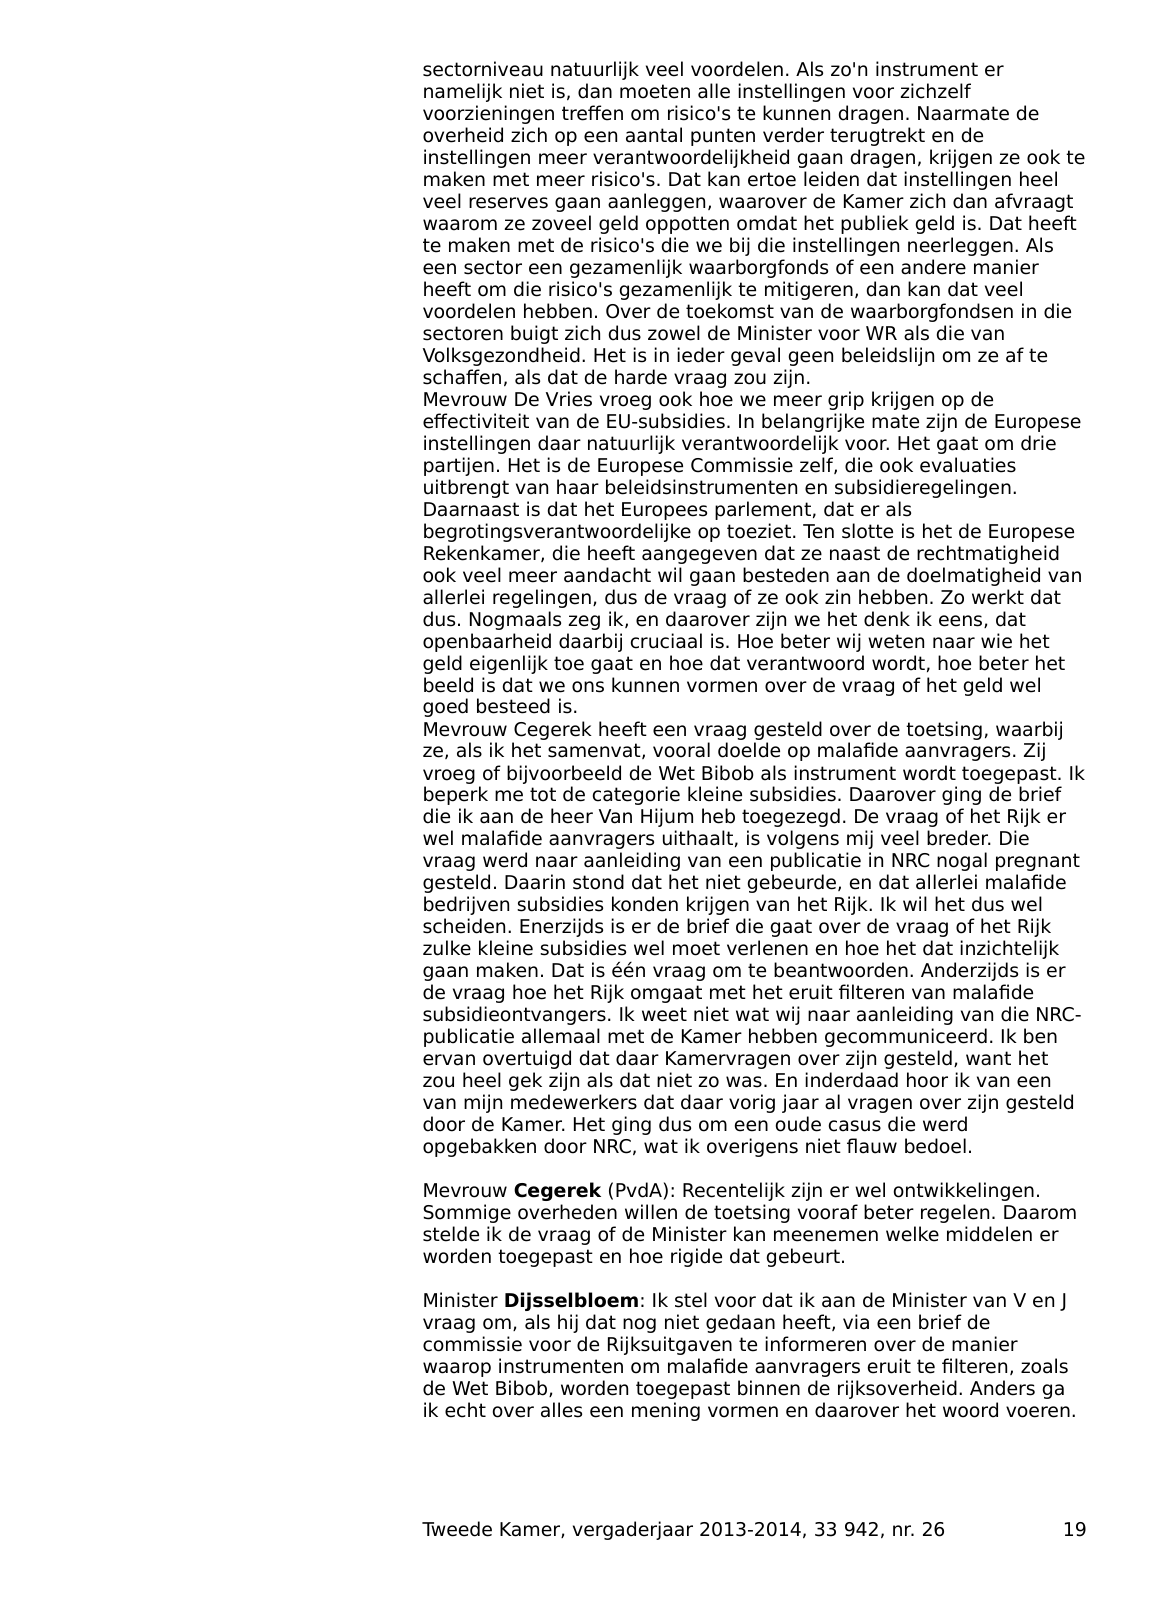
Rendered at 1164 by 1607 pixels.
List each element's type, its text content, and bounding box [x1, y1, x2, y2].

text Mevrouw Cegerek (PvdA): Recentelijk zijn er wel ontwikkelingen. Sommige overheden willen de toetsing vooraf beter regelen. Daarom stelde ik de vraag of de Minister kan meenemen welke middelen er worden toegepast en hoe rigide dat gebeurt. [422, 1180, 1087, 1268]
text sectorniveau natuurlijk veel voordelen. Als zo'n instrument er namelijk niet is, dan moeten alle instellingen voor zichzelf voorzieningen treffen om risico's te kunnen dragen. Naarmate de overheid zich op een aantal punten verder terugtrekt en de instellingen meer verantwoordelijkheid gaan dragen, krijgen ze ook te maken met meer risico's. Dat kan ertoe leiden dat instellingen heel veel reserves gaan aanleggen, waarover de Kamer zich dan afvraagt waarom ze zoveel geld oppotten omdat het publiek geld is. Dat heeft te maken met de risico's die we bij die instellingen neerleggen. Als een sector een gezamenlijk waarborgfonds of een andere manier heeft om die risico's gezamenlijk te mitigeren, dan kan dat veel voordelen hebben. Over de toekomst van de waarborgfondsen in die sectoren buigt zich dus zowel de Minister voor WR als die van Volksgezondheid. Het is in ieder geval geen beleidslijn om ze af te schaffen, als dat de harde vraag zou zijn. [422, 59, 1087, 389]
text Mevrouw Cegerek heeft een vraag gesteld over de toetsing, waarbij ze, als ik het samenvat, vooral doelde op malafide aanvragers. Zij vroeg of bijvoorbeeld de Wet Bibob als instrument wordt toegepast. Ik beperk me tot de categorie kleine subsidies. Daarover ging de brief die ik aan de heer Van Hijum heb toegezegd. De vraag of het Rijk er wel malafide aanvragers uithaalt, is volgens mij veel breder. Die vraag werd naar aanleiding van een publicatie in NRC nogal pregnant gesteld. Daarin stond dat het niet gebeurde, en dat allerlei malafide bedrijven subsidies konden krijgen van het Rijk. Ik wil het dus wel scheiden. Enerzijds is er de brief die gaat over de vraag of het Rijk zulke kleine subsidies wel moet verlenen en hoe het dat inzichtelijk gaan maken. Dat is één vraag om te beantwoorden. Anderzijds is er de vraag hoe het Rijk omgaat met het eruit filteren van malafide subsidieontvangers. Ik weet niet wat wij naar aanleiding van die NRC-publicatie allemaal met de Kamer hebben gecommuniceerd. Ik ben ervan overtuigd dat daar Kamervragen over zijn gesteld, want het zou heel gek zijn als dat niet zo was. En inderdaad hoor ik van een van mijn medewerkers dat daar vorig jaar al vragen over zijn gesteld door de Kamer. Het ging dus om een oude casus die werd opgebakken door NRC, wat ik overigens niet flauw bedoel. [422, 718, 1087, 1158]
text Minister Dijsselbloem: Ik stel voor dat ik aan de Minister van V en J vraag om, als hij dat nog niet gedaan heeft, via een brief de commissie voor de Rijksuitgaven te informeren over de manier waarop instrumenten om malafide aanvragers eruit te filteren, zoals de Wet Bibob, worden toegepast binnen de rijksoverheid. Anders ga ik echt over alles een mening vormen en daarover het woord voeren. [422, 1290, 1087, 1422]
text Mevrouw De Vries vroeg ook hoe we meer grip krijgen op de effectiviteit van de EU-subsidies. In belangrijke mate zijn de Europese instellingen daar natuurlijk verantwoordelijk voor. Het gaat om drie partijen. Het is de Europese Commissie zelf, die ook evaluaties uitbrengt van haar beleidsinstrumenten en subsidieregelingen. Daarnaast is dat het Europees parlement, dat er als begrotingsverantwoordelijke op toeziet. Ten slotte is het de Europese Rekenkamer, die heeft aangegeven dat ze naast de rechtmatigheid ook veel meer aandacht wil gaan besteden aan de doelmatigheid van allerlei regelingen, dus de vraag of ze ook zin hebben. Zo werkt dat dus. Nogmaals zeg ik, en daarover zijn we het denk ik eens, dat openbaarheid daarbij cruciaal is. Hoe beter wij weten naar wie het geld eigenlijk toe gaat en hoe dat verantwoord wordt, hoe beter het beeld is dat we ons kunnen vormen over de vraag of het geld wel goed besteed is. [422, 389, 1087, 718]
